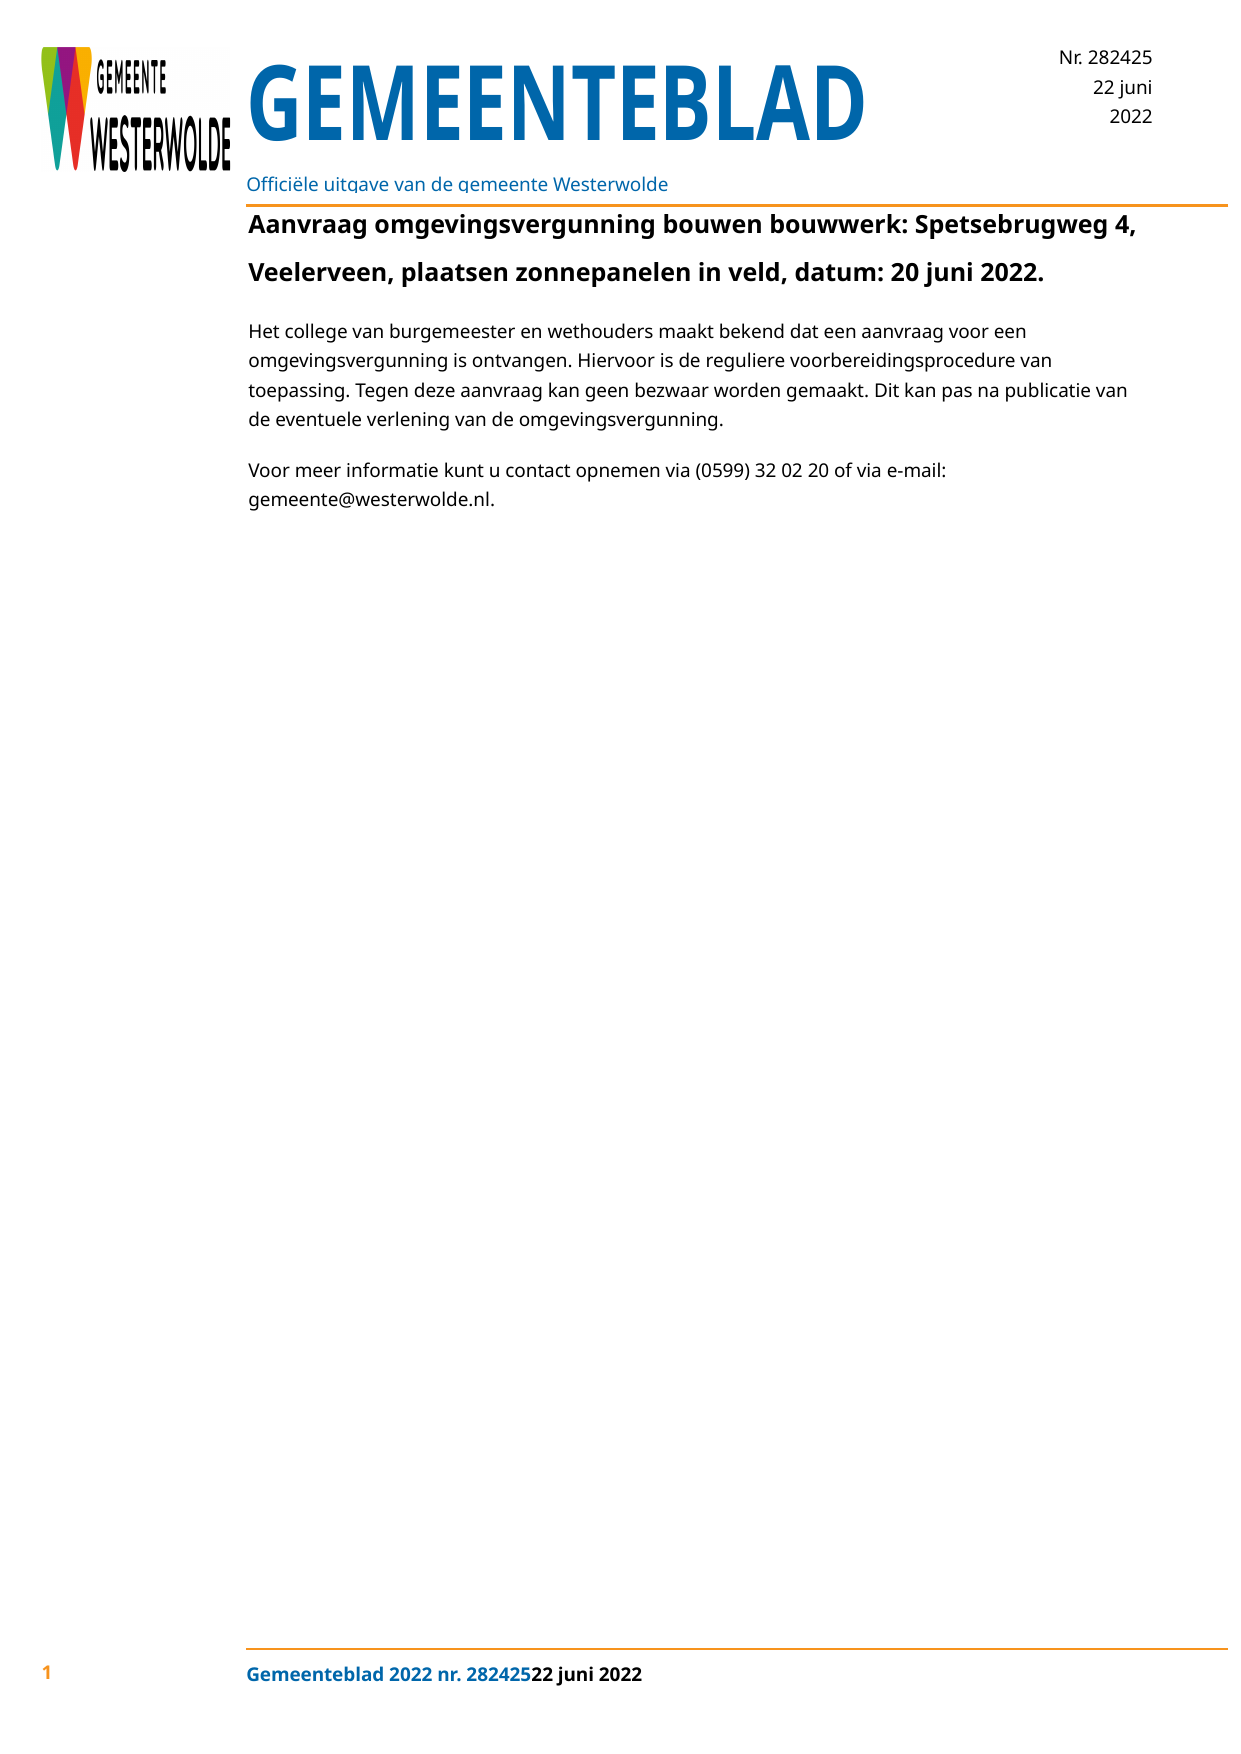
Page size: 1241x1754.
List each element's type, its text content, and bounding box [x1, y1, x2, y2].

text Het college van burgemeester en wethouders maakt bekend dat een aanvraag voor een omgevingsvergunning is ontvangen. Hiervoor is de reguliere voorbereidingsprocedure van toepassing. Tegen deze aanvraag kan geen bezwaar worden gemaakt. Dit kan pas na publicatie van de eventuele verlening van de omgevingsvergunning. [248, 318, 1152, 432]
text Voor meer informatie kunt u contact opnemen via (0599) 32 02 20 of via e-mail: gemeente@westerwolde.nl. [248, 457, 1152, 512]
picture [41, 47, 231, 172]
text Aanvraag omgevingsvergunning bouwen bouwwerk: Spetsebrugweg 4, Veelerveen, plaatsen zonnepanelen in veld, datum: 20 juni 2022. [248, 207, 1152, 288]
